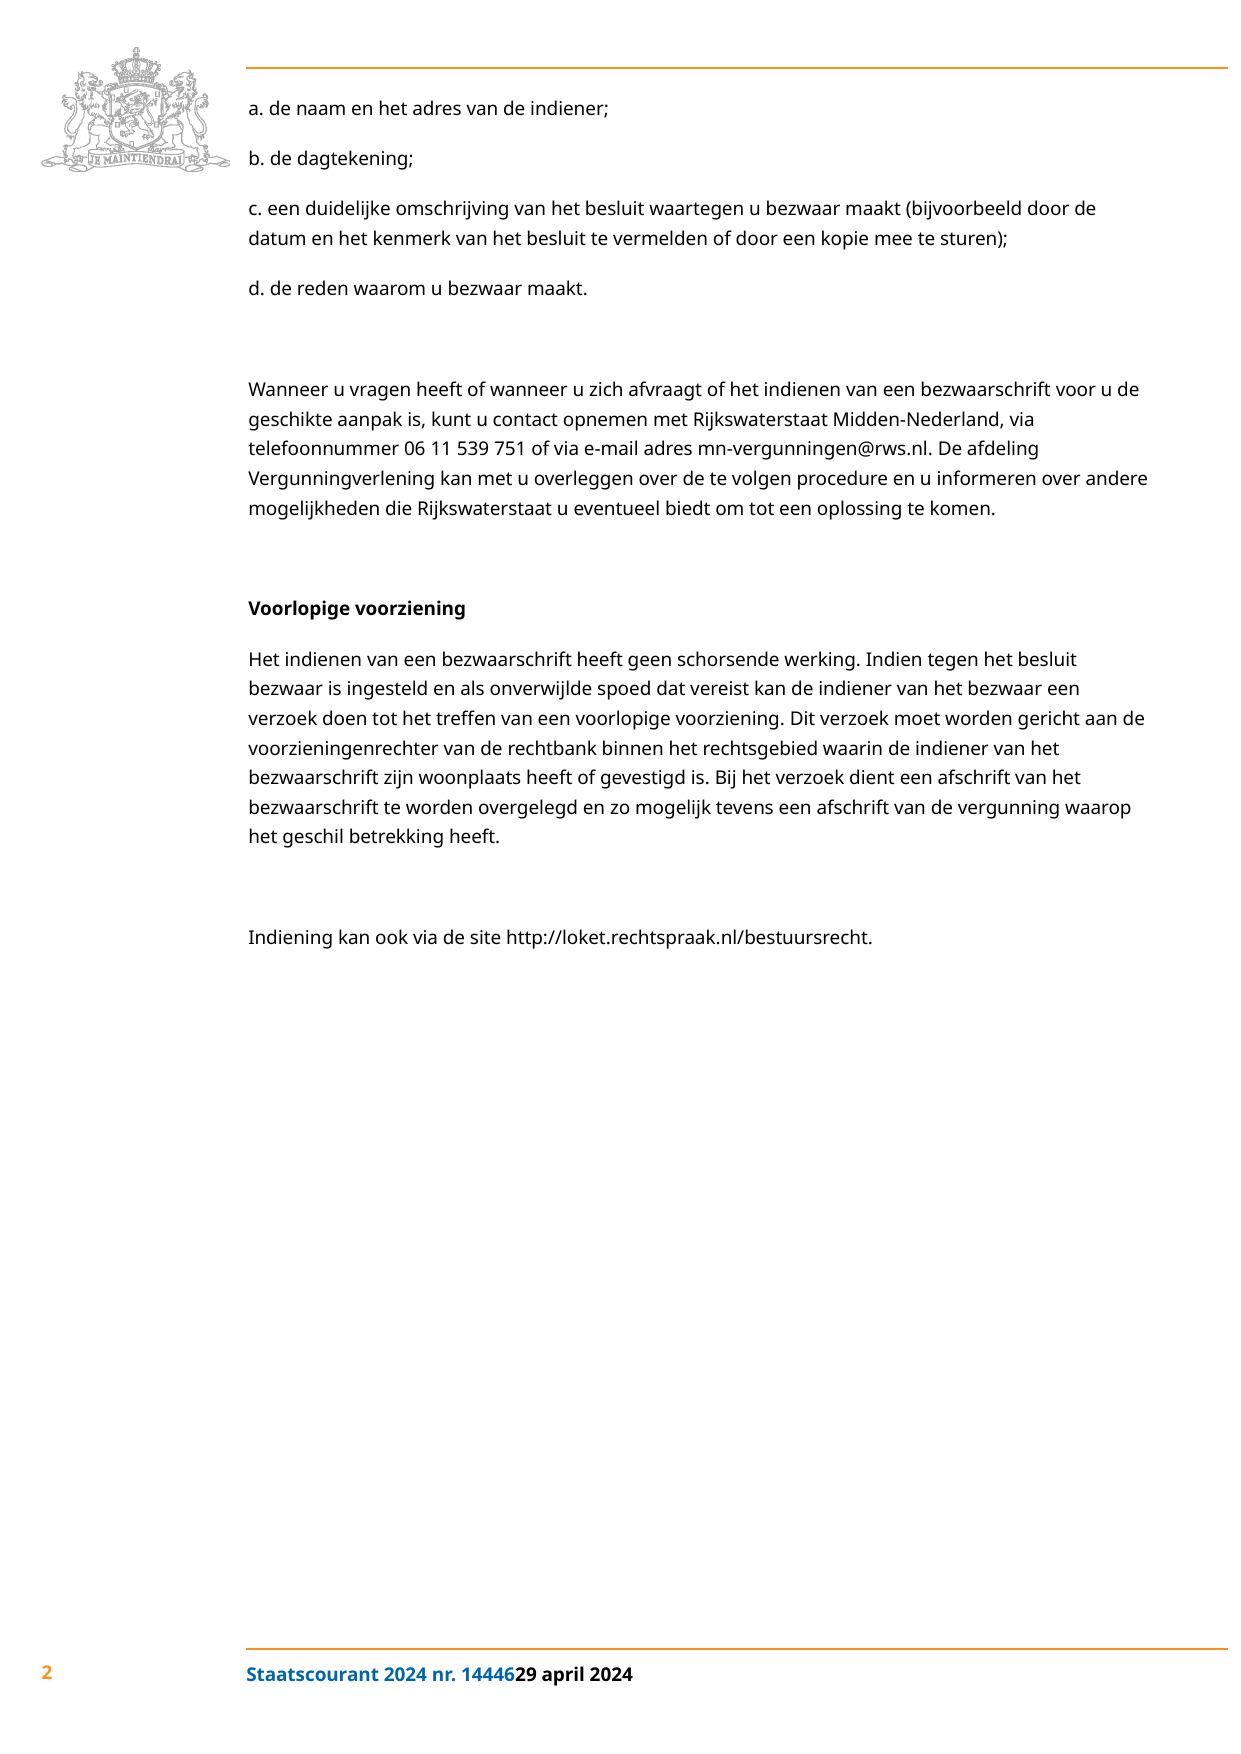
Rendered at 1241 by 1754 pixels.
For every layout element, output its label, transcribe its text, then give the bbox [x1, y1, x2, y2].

text Wanneer u vragen heeft of wanneer u zich afvraagt of het indienen van een bezwaarschrift voor u de geschikte aanpak is, kunt u contact opnemen met Rijkswaterstaat Midden-Nederland, via telefoonnummer 06 11 539 751 of via e-mail adres mn-vergunningen@rws.nl. De afdeling Vergunningverlening kan met u overleggen over de te volgen procedure en u informeren over andere mogelijkheden die Rijkswaterstaat u eventueel biedt om tot een oplossing te komen. [248, 376, 1152, 521]
text Het indienen van een bezwaarschrift heeft geen schorsende werking. Indien tegen het besluit bezwaar is ingesteld en als onverwijlde spoed dat vereist kan de indiener van het bezwaar een verzoek doen tot het treffen van een voorlopige voorziening. Dit verzoek moet worden gericht aan de voorzieningenrechter van de rechtbank binnen het rechtsgebied waarin de indiener van het bezwaarschrift zijn woonplaats heeft of gevestigd is. Bij het verzoek dient een afschrift van het bezwaarschrift te worden overgelegd en zo mogelijk tevens een afschrift van de vergunning waarop het geschil betrekking heeft. [248, 646, 1152, 849]
text Indiening kan ook via de site http://loket.rechtspraak.nl/bestuursrecht. [248, 924, 1152, 950]
text d. de reden waarom u bezwaar maakt. [248, 276, 1152, 301]
text b. de dagtekening; [248, 145, 1152, 171]
text c. een duidelijke omschrijving van het besluit waartegen u bezwaar maakt (bijvoorbeeld door de datum en het kenmerk van het besluit te vermelden of door een kopie mee te sturen); [248, 196, 1152, 251]
text a. de naam en het adres van de indiener; [248, 95, 1152, 121]
text Voorlopige voorziening [248, 596, 1152, 621]
picture [41, 47, 231, 172]
